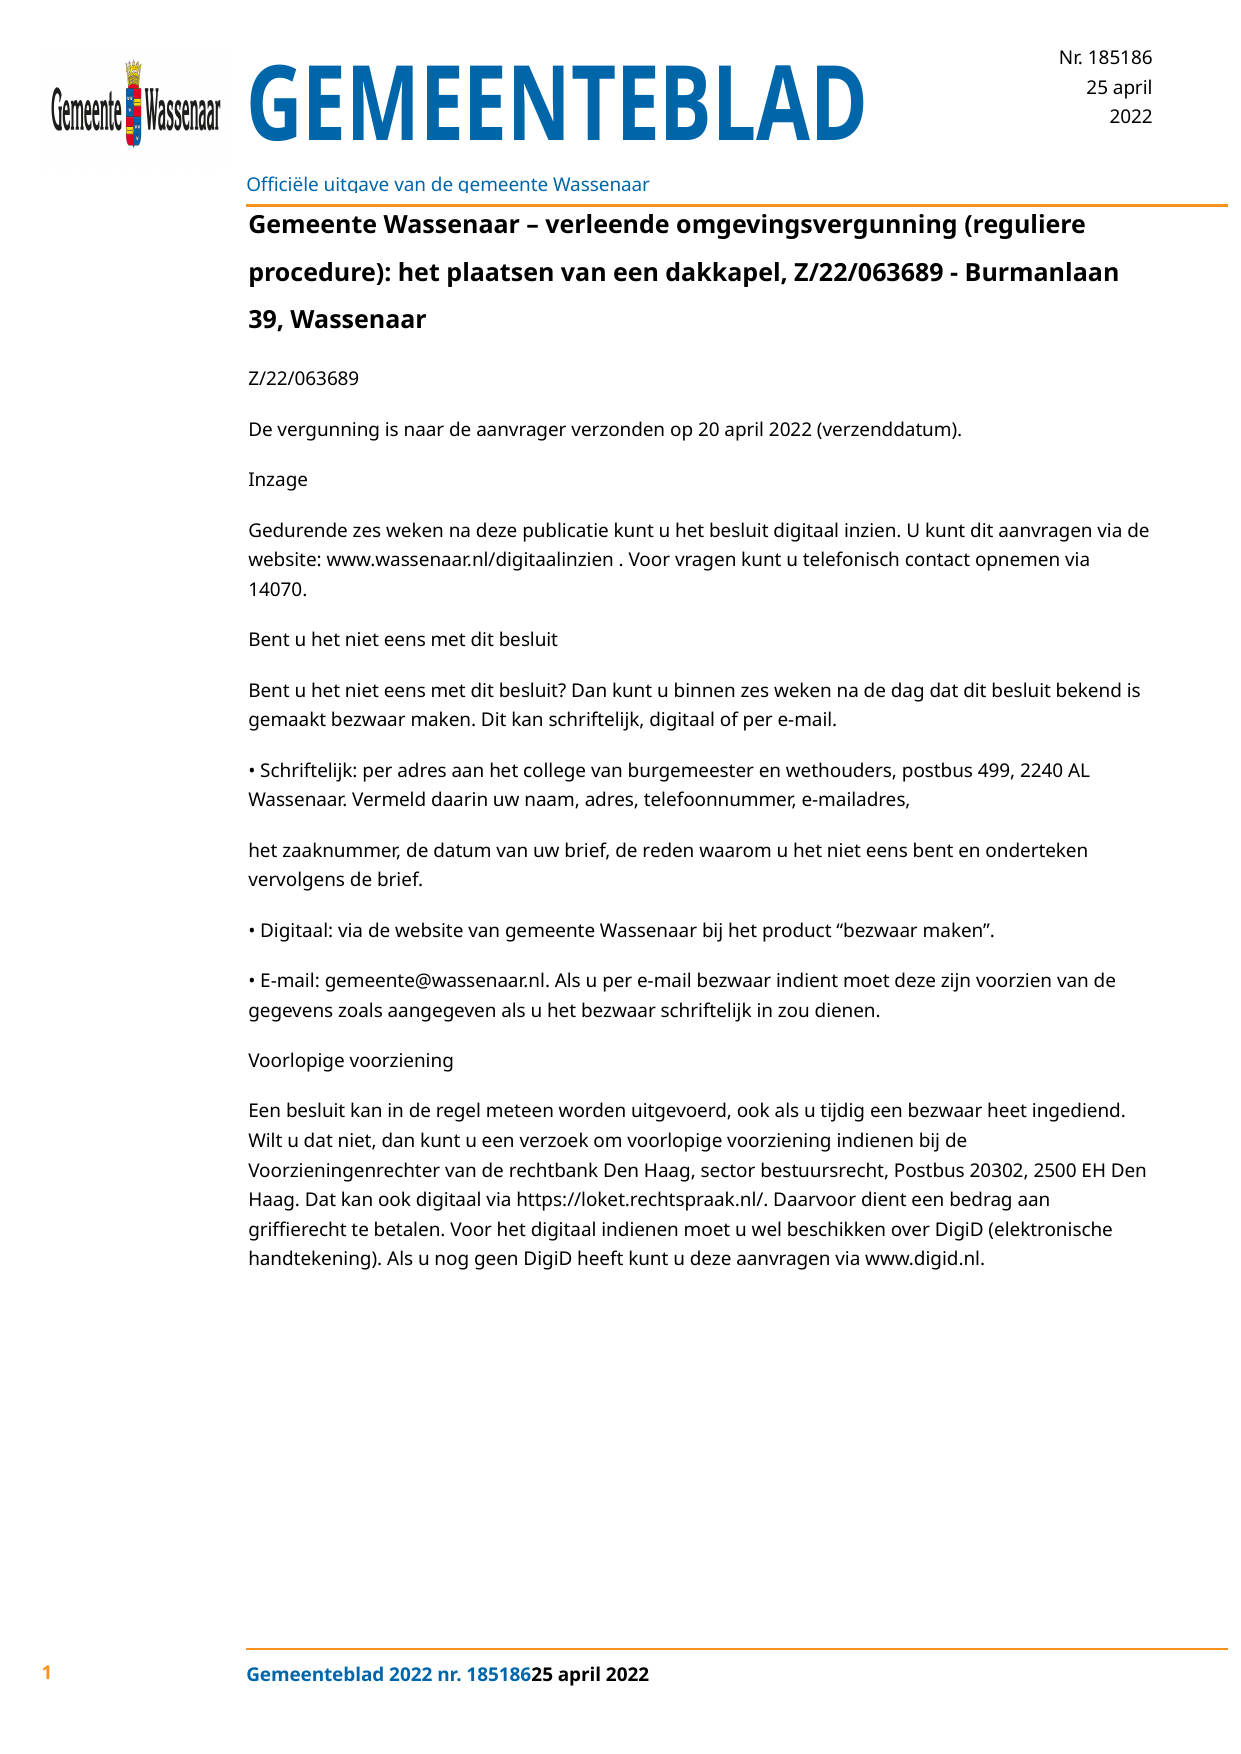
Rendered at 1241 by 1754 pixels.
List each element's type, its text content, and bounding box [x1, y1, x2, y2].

text Voorlopige voorziening [248, 1047, 1152, 1073]
text het zaaknummer, de datum van uw brief, de reden waarom u het niet eens bent en onderteken vervolgens de brief. [248, 837, 1152, 892]
text De vergunning is naar de aanvrager verzonden op 20 april 2022 (verzenddatum). [248, 416, 1152, 442]
picture [41, 47, 231, 172]
text Z/22/063689 [248, 366, 1152, 391]
text Inzage [248, 466, 1152, 492]
text • Digitaal: via de website van gemeente Wassenaar bij het product “bezwaar maken”. [248, 917, 1152, 942]
text • Schriftelijk: per adres aan het college van burgemeester en wethouders, postbus 499, 2240 AL Wassenaar. Vermeld daarin uw naam, adres, telefoonnummer, e-mailadres, [248, 757, 1152, 812]
text Bent u het niet eens met dit besluit? Dan kunt u binnen zes weken na de dag dat dit besluit bekend is gemaakt bezwaar maken. Dit kan schriftelijk, digitaal of per e-mail. [248, 677, 1152, 732]
text Bent u het niet eens met dit besluit [248, 626, 1152, 652]
text • E-mail: gemeente@wassenaar.nl. Als u per e-mail bezwaar indient moet deze zijn voorzien van de gegevens zoals aangegeven als u het bezwaar schriftelijk in zou dienen. [248, 967, 1152, 1022]
text Gedurende zes weken na deze publicatie kunt u het besluit digitaal inzien. U kunt dit aanvragen via de website: www.wassenaar.nl/digitaalinzien . Voor vragen kunt u telefonisch contact opnemen via 14070. [248, 517, 1152, 602]
text Gemeente Wassenaar – verleende omgevingsvergunning (reguliere procedure): het plaatsen van een dakkapel, Z/22/063689 - Burmanlaan 39, Wassenaar [248, 207, 1152, 336]
text Een besluit kan in de regel meteen worden uitgevoerd, ook als u tijdig een bezwaar heet ingediend. Wilt u dat niet, dan kunt u een verzoek om voorlopige voorziening indienen bij de Voorzieningenrechter van de rechtbank Den Haag, sector bestuursrecht, Postbus 20302, 2500 EH Den Haag. Dat kan ook digitaal via https://loket.rechtspraak.nl/. Daarvoor dient een bedrag aan griffierecht te betalen. Voor het digitaal indienen moet u wel beschikken over DigiD (elektronische handtekening). Als u nog geen DigiD heeft kunt u deze aanvragen via www.digid.nl. [248, 1098, 1152, 1271]
